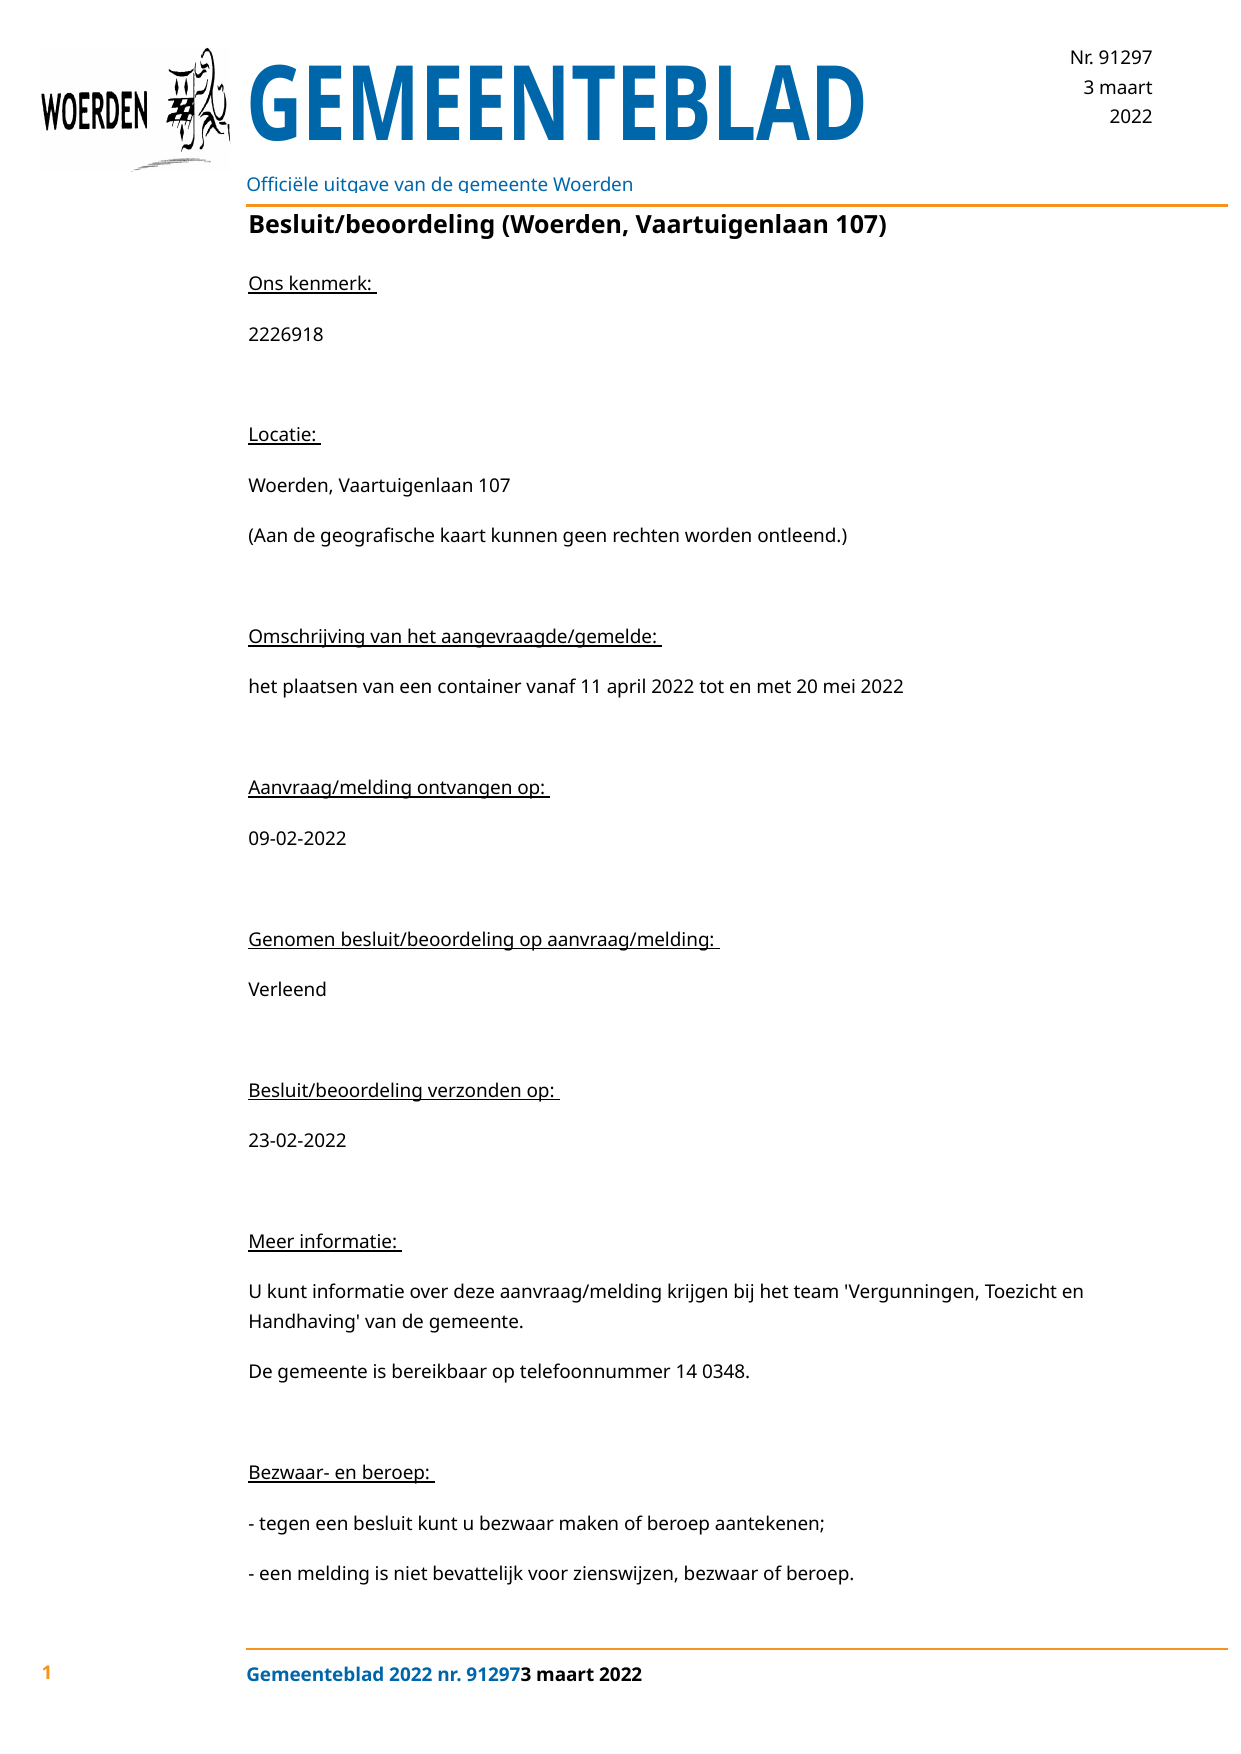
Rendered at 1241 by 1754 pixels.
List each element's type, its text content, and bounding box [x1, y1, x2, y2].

text Besluit/beoordeling verzonden op: [248, 1077, 1152, 1103]
text Genomen besluit/beoordeling op aanvraag/melding: [248, 926, 1152, 951]
text U kunt informatie over deze aanvraag/melding krijgen bij het team 'Vergunningen, Toezicht en Handhaving' van de gemeente. [248, 1279, 1152, 1334]
text Besluit/beoordeling (Woerden, Vaartuigenlaan 107) [248, 207, 1152, 241]
text (Aan de geografische kaart kunnen geen rechten worden ontleend.) [248, 522, 1152, 548]
text Woerden, Vaartuigenlaan 107 [248, 472, 1152, 498]
picture [41, 47, 231, 172]
text het plaatsen van een container vanaf 11 april 2022 tot en met 20 mei 2022 [248, 674, 1152, 699]
text 09-02-2022 [248, 825, 1152, 851]
text Bezwaar- en beroep: [248, 1459, 1152, 1485]
text 2226918 [248, 321, 1152, 346]
text De gemeente is bereikbaar op telefoonnummer 14 0348. [248, 1359, 1152, 1384]
text - tegen een besluit kunt u bezwaar maken of beroep aantekenen; [248, 1510, 1152, 1536]
text 23-02-2022 [248, 1127, 1152, 1153]
text Verleend [248, 976, 1152, 1002]
text Omschrijving van het aangevraagde/gemelde: [248, 623, 1152, 649]
text Aanvraag/melding ontvangen op: [248, 774, 1152, 800]
text Meer informatie: [248, 1228, 1152, 1254]
text Ons kenmerk: [248, 270, 1152, 296]
text Locatie: [248, 422, 1152, 447]
text - een melding is niet bevattelijk voor zienswijzen, bezwaar of beroep. [248, 1560, 1152, 1586]
